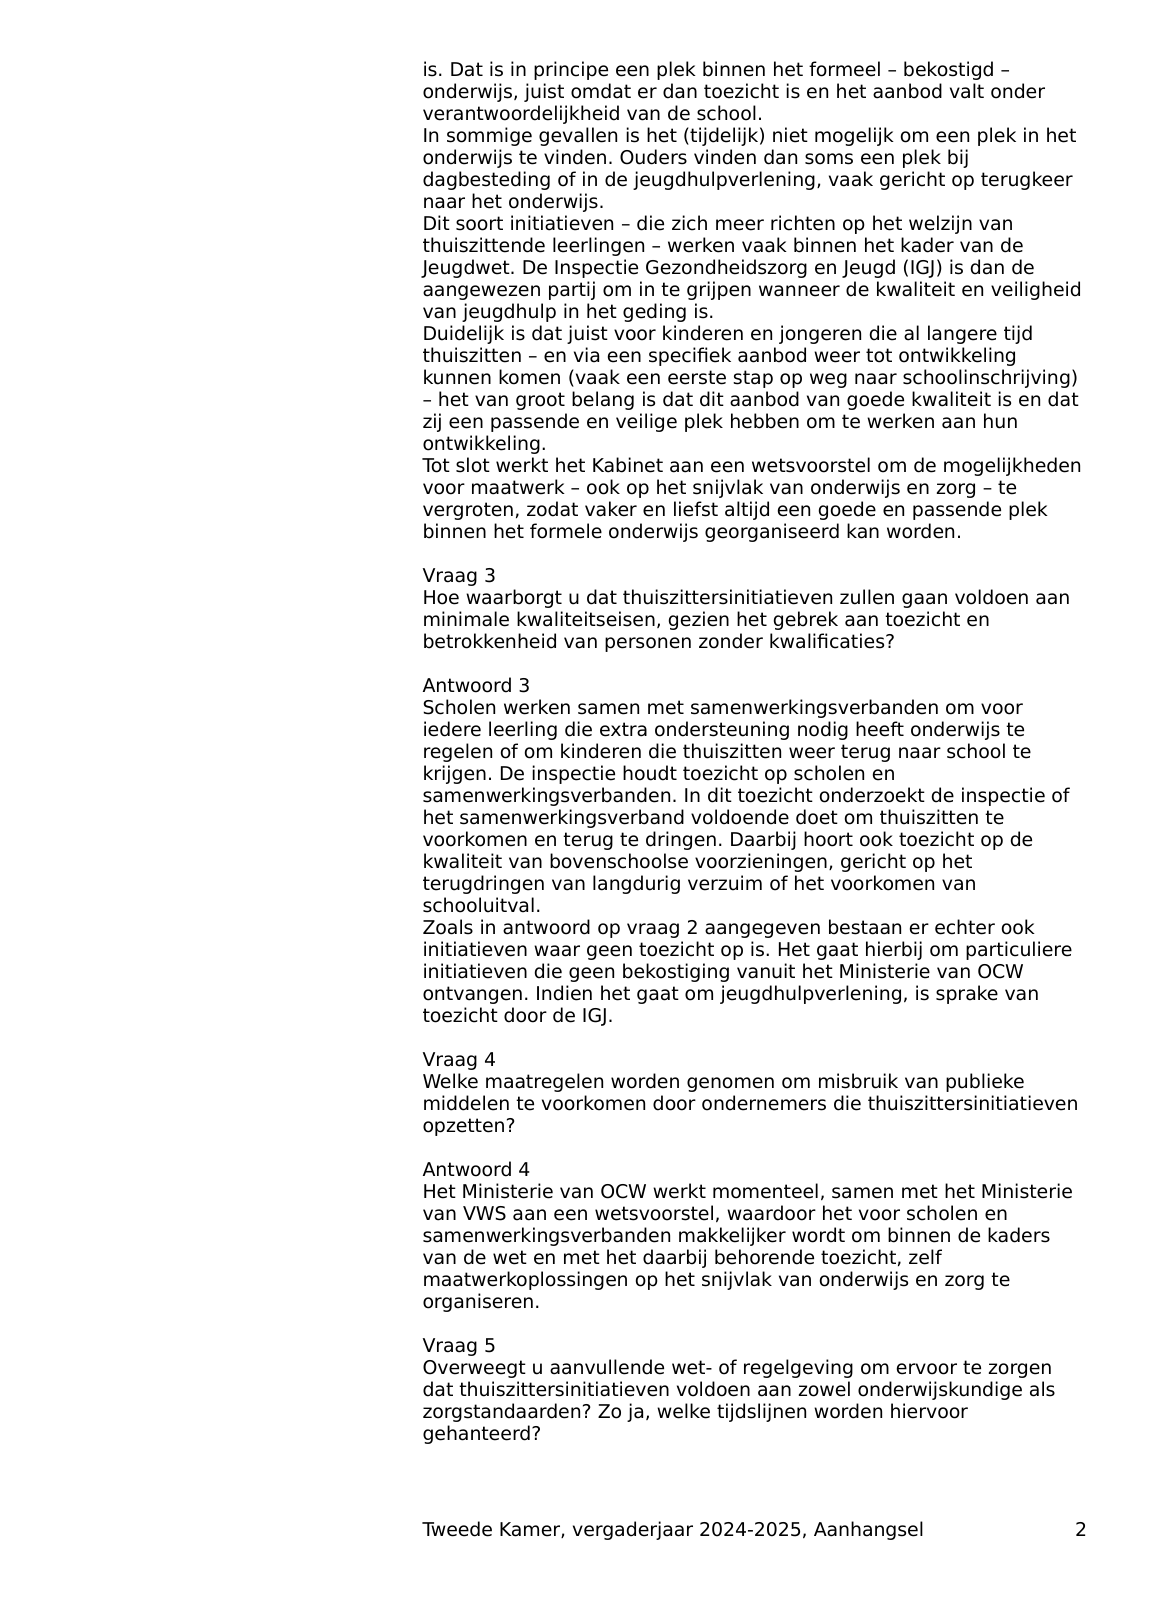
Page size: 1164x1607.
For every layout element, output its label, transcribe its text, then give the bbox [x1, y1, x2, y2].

text is. Dat is in principe een plek binnen het formeel – bekostigd – onderwijs, juist omdat er dan toezicht is en het aanbod valt onder verantwoordelijkheid van de school. [422, 59, 1087, 125]
text Vraag 3 [422, 565, 1087, 587]
text Vraag 5 [422, 1335, 1087, 1357]
text Antwoord 4 [422, 1159, 1087, 1181]
text Duidelijk is dat juist voor kinderen en jongeren die al langere tijd thuiszitten – en via een specifiek aanbod weer tot ontwikkeling kunnen komen (vaak een eerste stap op weg naar schoolinschrijving) – het van groot belang is dat dit aanbod van goede kwaliteit is en dat zij een passende en veilige plek hebben om te werken aan hun ontwikkeling. [422, 323, 1087, 455]
text Scholen werken samen met samenwerkingsverbanden om voor iedere leerling die extra ondersteuning nodig heeft onderwijs te regelen of om kinderen die thuiszitten weer terug naar school te krijgen. De inspectie houdt toezicht op scholen en samenwerkingsverbanden. In dit toezicht onderzoekt de inspectie of het samenwerkingsverband voldoende doet om thuiszitten te voorkomen en terug te dringen. Daarbij hoort ook toezicht op de kwaliteit van bovenschoolse voorzieningen, gericht op het terugdringen van langdurig verzuim of het voorkomen van schooluitval. [422, 697, 1087, 917]
text Hoe waarborgt u dat thuiszittersinitiatieven zullen gaan voldoen aan minimale kwaliteitseisen, gezien het gebrek aan toezicht en betrokkenheid van personen zonder kwalificaties? [422, 587, 1087, 653]
text Overweegt u aanvullende wet- of regelgeving om ervoor te zorgen dat thuiszittersinitiatieven voldoen aan zowel onderwijskundige als zorgstandaarden? Zo ja, welke tijdslijnen worden hiervoor gehanteerd? [422, 1357, 1087, 1445]
text Zoals in antwoord op vraag 2 aangegeven bestaan er echter ook initiatieven waar geen toezicht op is. Het gaat hierbij om particuliere initiatieven die geen bekostiging vanuit het Ministerie van OCW ontvangen. Indien het gaat om jeugdhulpverlening, is sprake van toezicht door de IGJ. [422, 917, 1087, 1027]
text In sommige gevallen is het (tijdelijk) niet mogelijk om een plek in het onderwijs te vinden. Ouders vinden dan soms een plek bij dagbesteding of in de jeugdhulpverlening, vaak gericht op terugkeer naar het onderwijs. [422, 125, 1087, 213]
text Tot slot werkt het Kabinet aan een wetsvoorstel om de mogelijkheden voor maatwerk – ook op het snijvlak van onderwijs en zorg – te vergroten, zodat vaker en liefst altijd een goede en passende plek binnen het formele onderwijs georganiseerd kan worden. [422, 455, 1087, 543]
text Welke maatregelen worden genomen om misbruik van publieke middelen te voorkomen door ondernemers die thuiszittersinitiatieven opzetten? [422, 1071, 1087, 1137]
text Dit soort initiatieven – die zich meer richten op het welzijn van thuiszittende leerlingen – werken vaak binnen het kader van de Jeugdwet. De Inspectie Gezondheidszorg en Jeugd (IGJ) is dan de aangewezen partij om in te grijpen wanneer de kwaliteit en veiligheid van jeugdhulp in het geding is. [422, 213, 1087, 323]
text Vraag 4 [422, 1049, 1087, 1071]
text Het Ministerie van OCW werkt momenteel, samen met het Ministerie van VWS aan een wetsvoorstel, waardoor het voor scholen en samenwerkingsverbanden makkelijker wordt om binnen de kaders van de wet en met het daarbij behorende toezicht, zelf maatwerkoplossingen op het snijvlak van onderwijs en zorg te organiseren. [422, 1181, 1087, 1313]
text Antwoord 3 [422, 675, 1087, 697]
